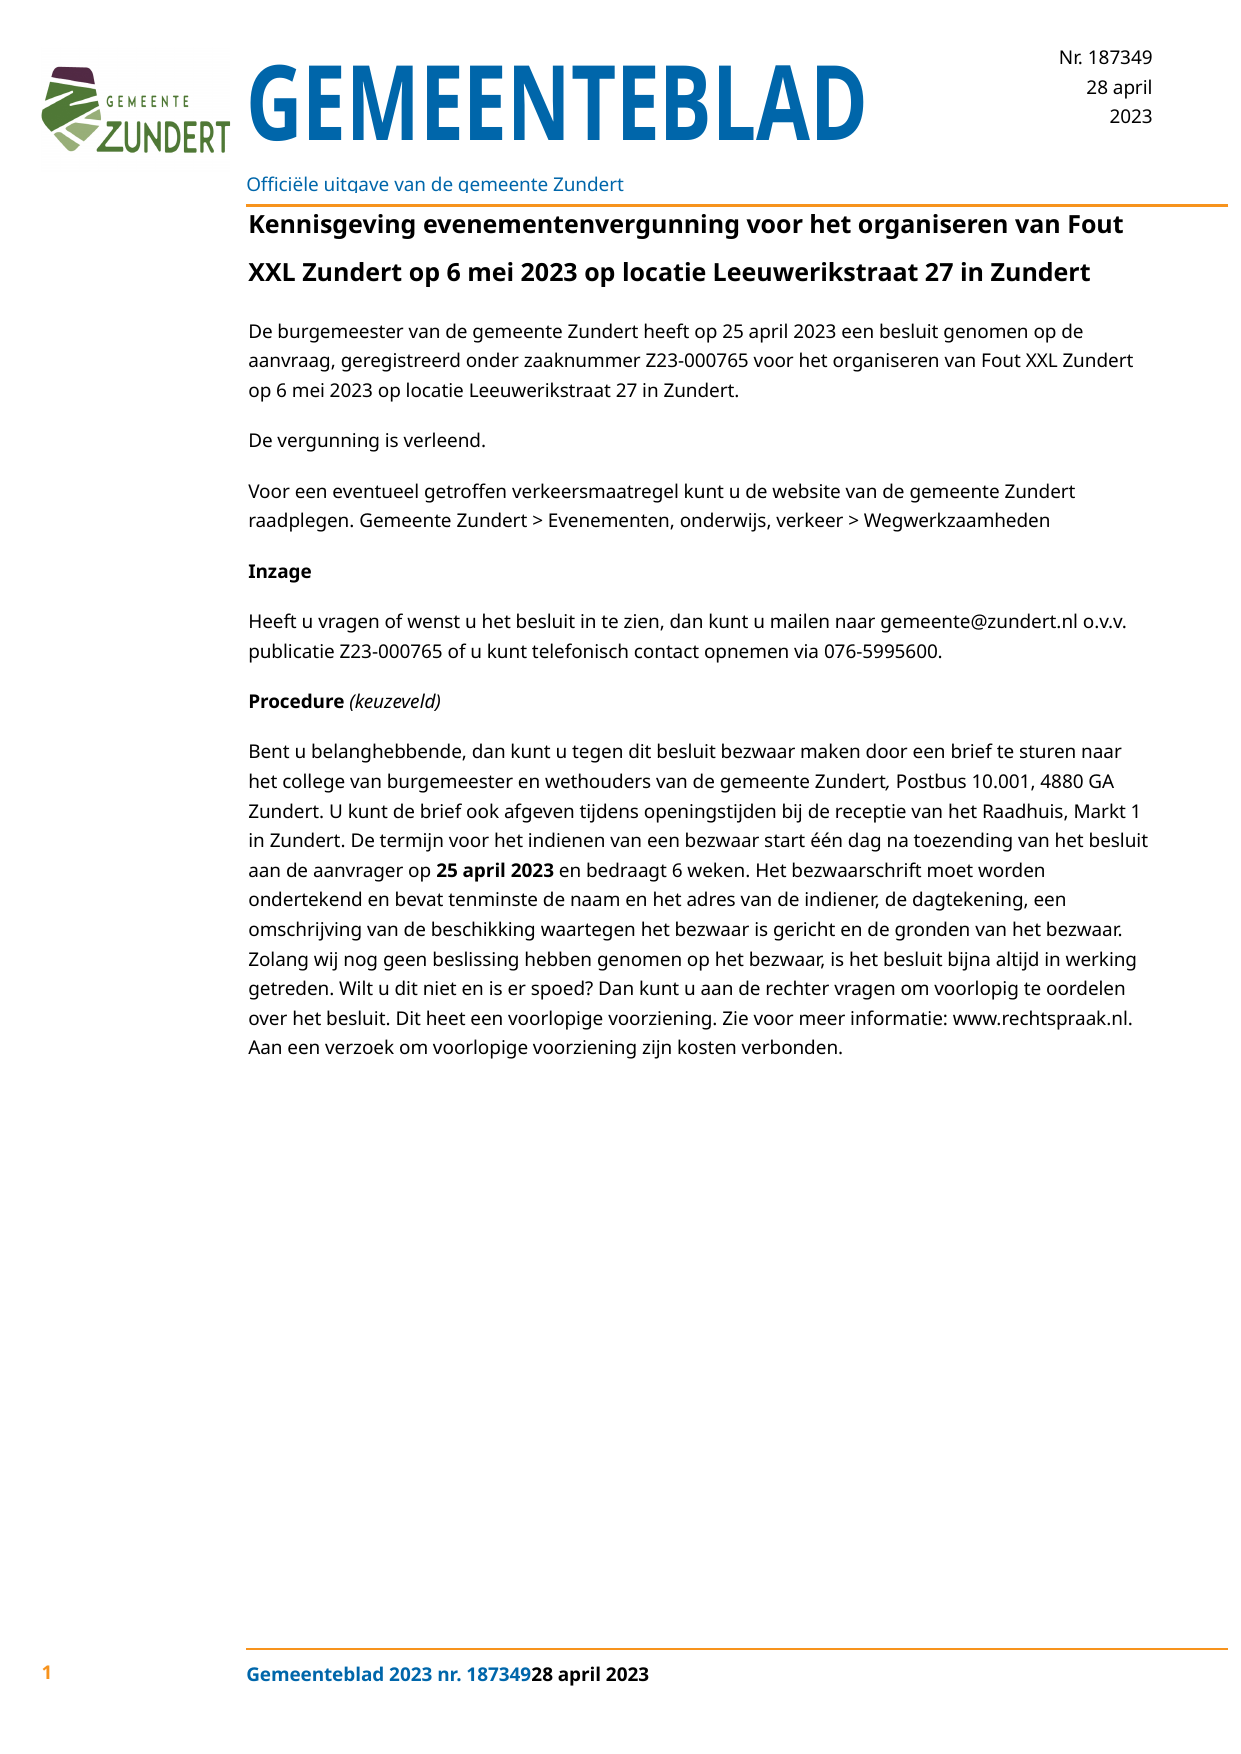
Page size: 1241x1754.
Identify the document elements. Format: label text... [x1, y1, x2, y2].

picture [41, 47, 231, 172]
text De vergunning is verleend. [248, 427, 1152, 453]
text Heeft u vragen of wenst u het besluit in te zien, dan kunt u mailen naar gemeente@zundert.nl o.v.v. publicatie Z23-000765 of u kunt telefonisch contact opnemen via 076-5995600. [248, 608, 1152, 664]
text Kennisgeving evenementenvergunning voor het organiseren van Fout XXL Zundert op 6 mei 2023 op locatie Leeuwerikstraat 27 in Zundert [248, 207, 1152, 288]
text De burgemeester van de gemeente Zundert heeft op 25 april 2023 een besluit genomen op de aanvraag, geregistreerd onder zaaknummer Z23-000765 voor het organiseren van Fout XXL Zundert op 6 mei 2023 op locatie Leeuwerikstraat 27 in Zundert. [248, 318, 1152, 403]
text Voor een eventueel getroffen verkeersmaatregel kunt u de website van de gemeente Zundert raadplegen. Gemeente Zundert > Evenementen, onderwijs, verkeer > Wegwerkzaamheden [248, 478, 1152, 533]
text Inzage [248, 558, 1152, 584]
text Bent u belanghebbende, dan kunt u tegen dit besluit bezwaar maken door een brief te sturen naar het college van burgemeester en wethouders van de gemeente Zundert, Postbus 10.001, 4880 GA Zundert. U kunt de brief ook afgeven tijdens openingstijden bij de receptie van het Raadhuis, Markt 1 in Zundert. De termijn voor het indienen van een bezwaar start één dag na toezending van het besluit aan de aanvrager op 25 april 2023 en bedraagt 6 weken. Het bezwaarschrift moet worden ondertekend en bevat tenminste de naam en het adres van de indiener, de dagtekening, een omschrijving van de beschikking waartegen het bezwaar is gericht en de gronden van het bezwaar. Zolang wij nog geen beslissing hebben genomen op het bezwaar, is het besluit bijna altijd in werking getreden. Wilt u dit niet en is er spoed? Dan kunt u aan de rechter vragen om voorlopig te oordelen over het besluit. Dit heet een voorlopige voorziening. Zie voor meer informatie: www.rechtspraak.nl. Aan een verzoek om voorlopige voorziening zijn kosten verbonden. [248, 739, 1152, 1060]
text Procedure (keuzeveld) [248, 688, 1152, 714]
